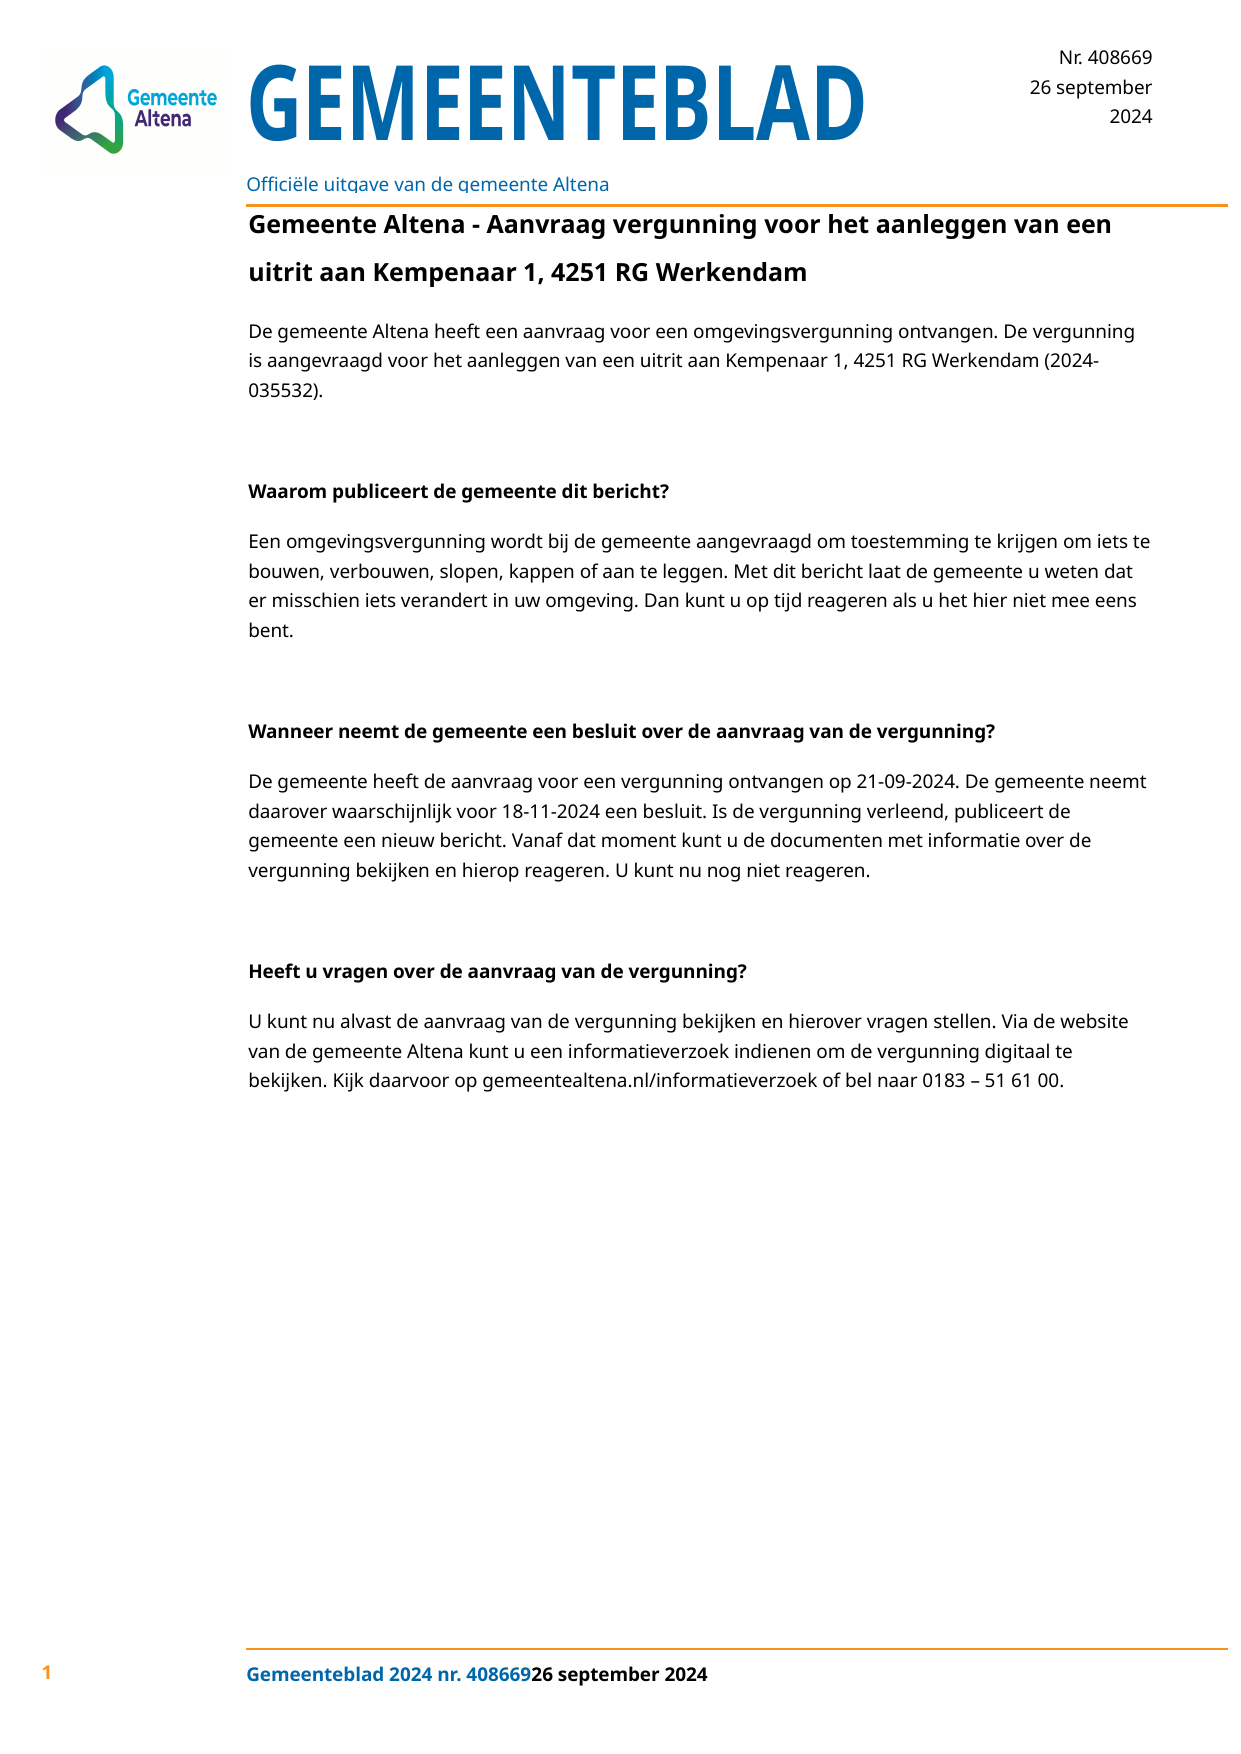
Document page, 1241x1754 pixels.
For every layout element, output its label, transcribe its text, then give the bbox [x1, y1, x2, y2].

text De gemeente Altena heeft een aanvraag voor een omgevingsvergunning ontvangen. De vergunning is aangevraagd voor het aanleggen van een uitrit aan Kempenaar 1, 4251 RG Werkendam (2024-035532). [248, 318, 1152, 403]
text Gemeente Altena - Aanvraag vergunning voor het aanleggen van een uitrit aan Kempenaar 1, 4251 RG Werkendam [248, 207, 1152, 288]
text De gemeente heeft de aanvraag voor een vergunning ontvangen op 21-09-2024. De gemeente neemt daarover waarschijnlijk voor 18-11-2024 een besluit. Is de vergunning verleend, publiceert de gemeente een nieuw bericht. Vanaf dat moment kunt u de documenten met informatie over de vergunning bekijken en hierop reageren. U kunt nu nog niet reageren. [248, 768, 1152, 883]
text Waarom publiceert de gemeente dit bericht? [248, 478, 1152, 504]
text Een omgevingsvergunning wordt bij de gemeente aangevraagd om toestemming te krijgen om iets te bouwen, verbouwen, slopen, kappen of aan te leggen. Met dit bericht laat de gemeente u weten dat er misschien iets verandert in uw omgeving. Dan kunt u op tijd reageren als u het hier niet mee eens bent. [248, 528, 1152, 643]
text Heeft u vragen over de aanvraag van de vergunning? [248, 958, 1152, 984]
picture [41, 47, 231, 172]
text Wanneer neemt de gemeente een besluit over de aanvraag van de vergunning? [248, 718, 1152, 744]
text U kunt nu alvast de aanvraag van de vergunning bekijken en hierover vragen stellen. Via de website van de gemeente Altena kunt u een informatieverzoek indienen om de vergunning digitaal te bekijken. Kijk daarvoor op gemeentealtena.nl/informatieverzoek of bel naar 0183 – 51 61 00. [248, 1008, 1152, 1093]
